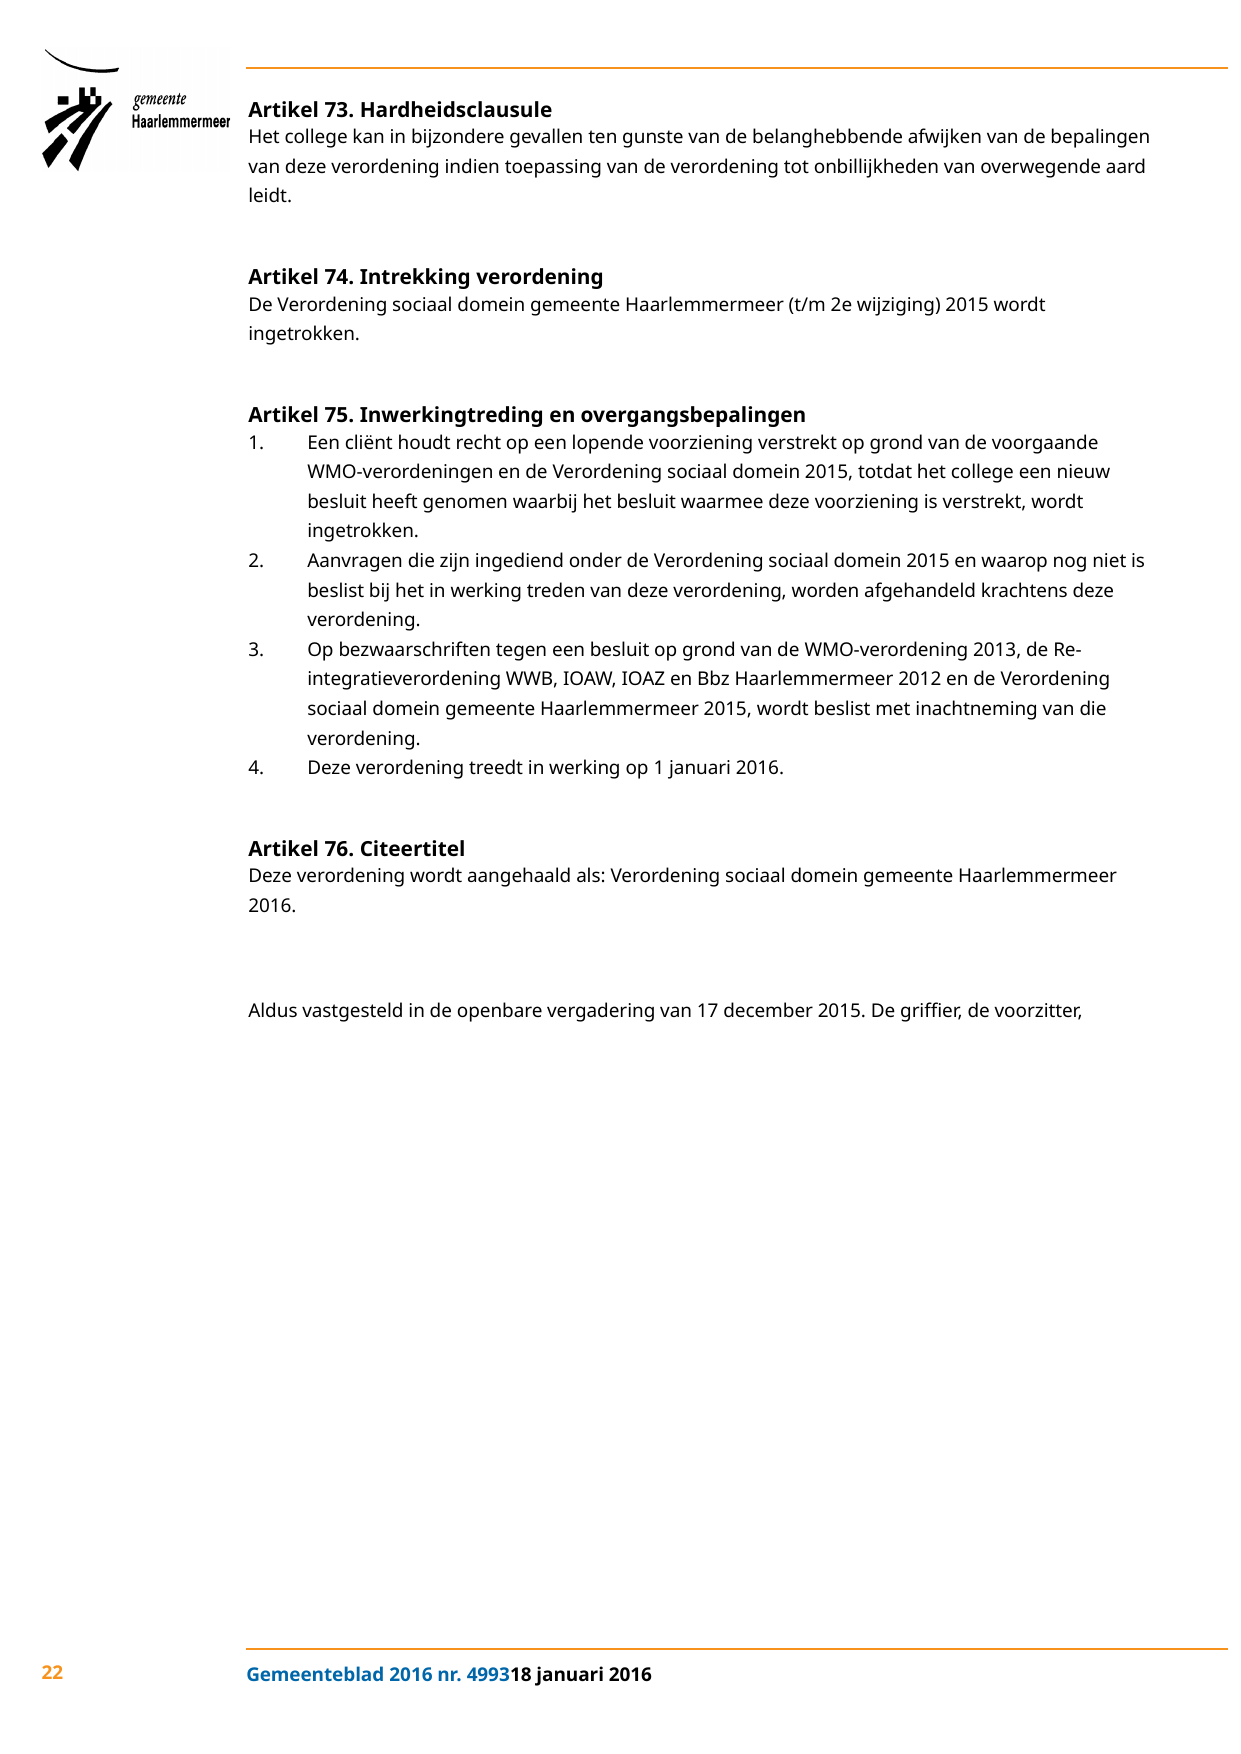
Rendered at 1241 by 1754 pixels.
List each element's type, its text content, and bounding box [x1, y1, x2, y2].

text Artikel 74. Intrekking verordening [248, 262, 1152, 291]
text Artikel 76. Citeertitel [248, 834, 1152, 863]
picture [41, 47, 231, 172]
list Een cliënt houdt recht op een lopende voorziening verstrekt op grond van de voorgaande WMO-verordeningen en de Verordening sociaal domein 2015, totdat het college een nieuw besluit heeft genomen waarbij het besluit waarmee deze voorziening is verstrekt, wordt ingetrokken. [248, 429, 1152, 543]
list Deze verordening treedt in werking op 1 januari 2016. [248, 754, 1152, 780]
text Artikel 75. Inwerkingtreding en overgangsbepalingen [248, 400, 1152, 429]
list Op bezwaarschriften tegen een besluit op grond van de WMO-verordening 2013, de Re- integratieverordening WWB, IOAW, IOAZ en Bbz Haarlemmermeer 2012 en de Verordening sociaal domein gemeente Haarlemmermeer 2015, wordt beslist met inachtneming van die verordening. [248, 636, 1152, 750]
text Artikel 73. Hardheidsclausule [248, 95, 1152, 123]
text Aldus vastgesteld in de openbare vergadering van 17 december 2015. De griffier, de voorzitter, [248, 997, 1152, 1023]
list Aanvragen die zijn ingediend onder de Verordening sociaal domein 2015 en waarop nog niet is beslist bij het in werking treden van deze verordening, worden afgehandeld krachtens deze verordening. [248, 547, 1152, 632]
text Het college kan in bijzondere gevallen ten gunste van de belanghebbende afwijken van de bepalingen van deze verordening indien toepassing van de verordening tot onbillijkheden van overwegende aard leidt. [248, 123, 1152, 208]
text De Verordening sociaal domein gemeente Haarlemmermeer (t/m 2e wijziging) 2015 wordt ingetrokken. [248, 291, 1152, 346]
text Deze verordening wordt aangehaald als: Verordening sociaal domein gemeente Haarlemmermeer 2016. [248, 863, 1152, 918]
